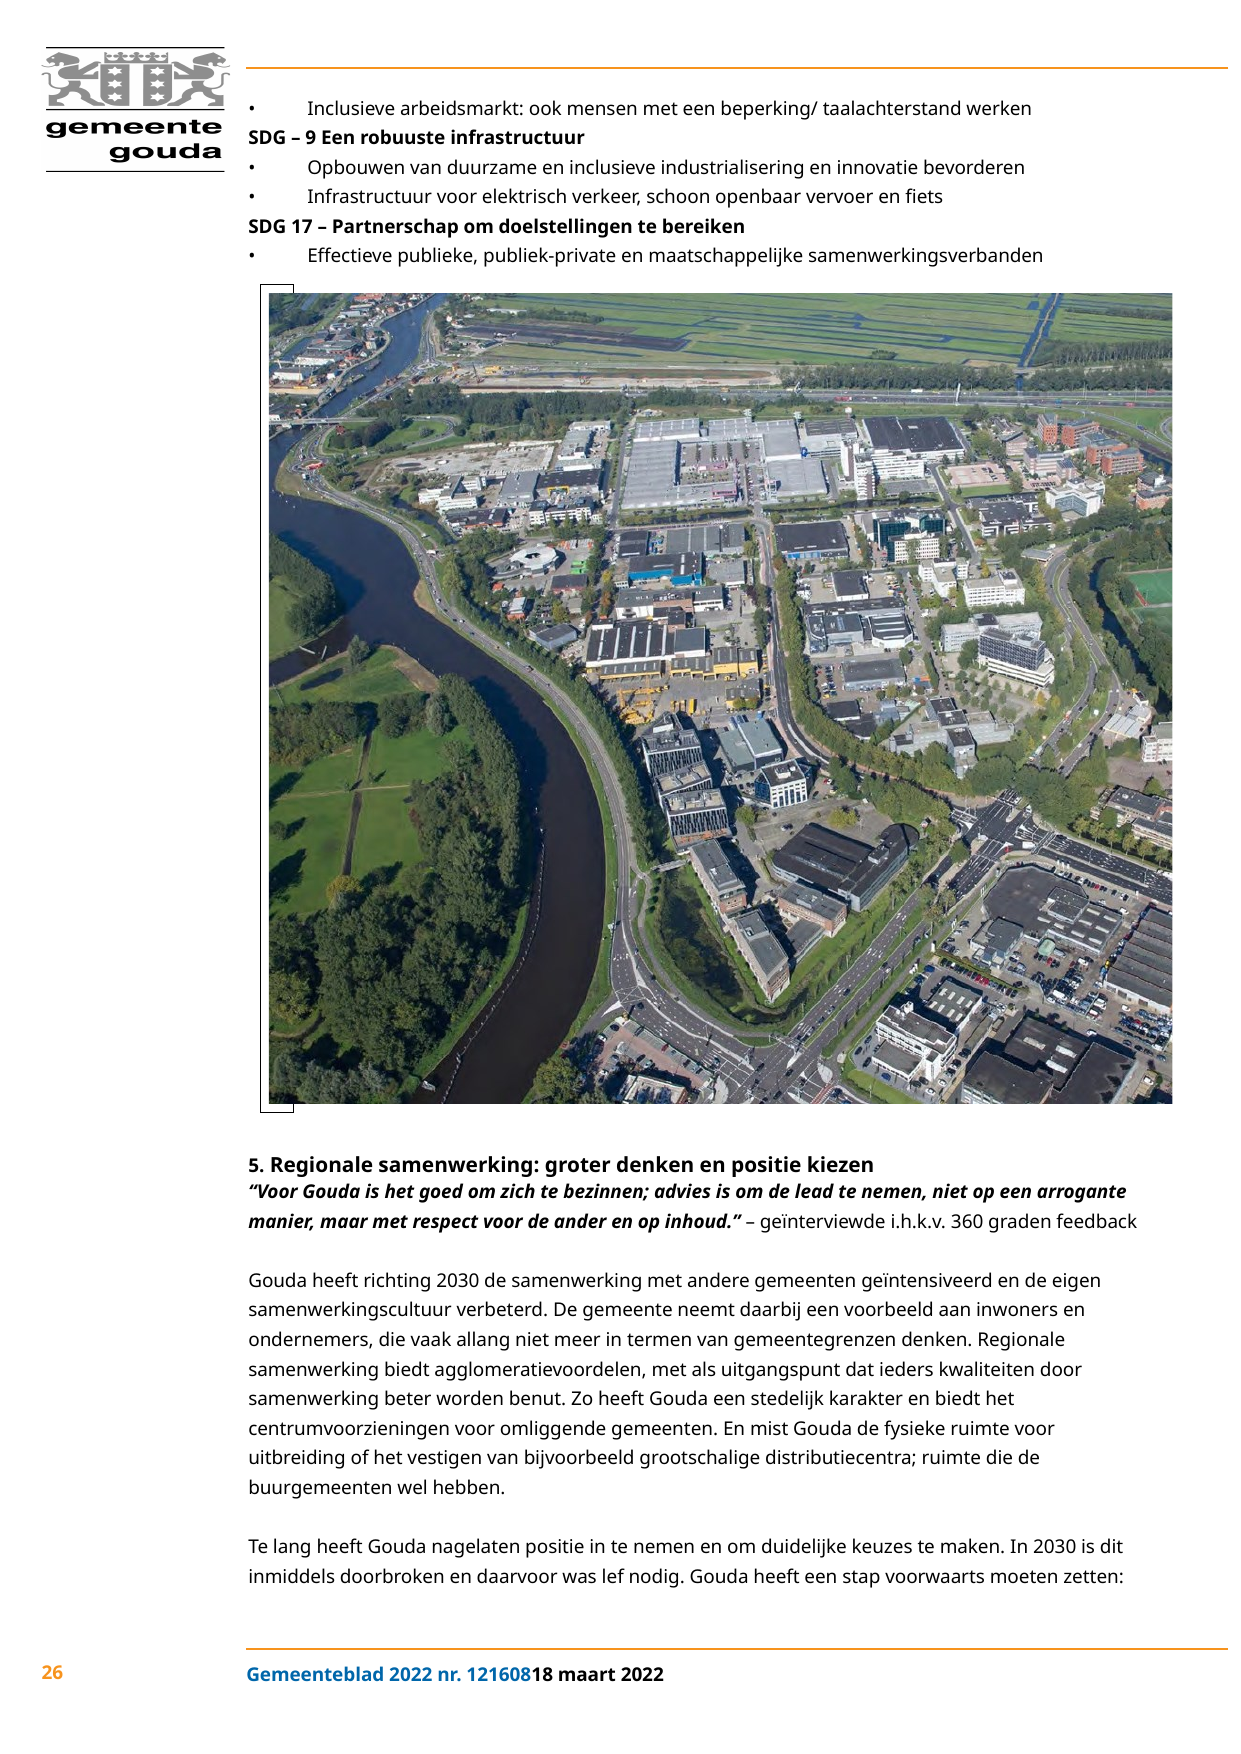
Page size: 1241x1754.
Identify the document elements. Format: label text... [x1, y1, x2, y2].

list Infrastructuur voor elektrisch verkeer, schoon openbaar vervoer en fiets [248, 183, 1152, 209]
text Te lang heeft Gouda nagelaten positie in te nemen en om duidelijke keuzes te maken. In 2030 is dit inmiddels doorbroken en daarvoor was lef nodig. Gouda heeft een stap voorwaarts moeten zetten: [248, 1533, 1152, 1588]
text SDG – 9 Een robuuste infrastructuur [248, 124, 1152, 150]
list Inclusieve arbeidsmarkt: ook mensen met een beperking/ taalachterstand werken [248, 95, 1152, 121]
list Opbouwen van duurzame en inclusieve industrialisering en innovatie bevorderen [248, 154, 1152, 180]
text “Voor Gouda is het goed om zich te bezinnen; advies is om de lead te nemen, niet op een arrogante manier, maar met respect voor de ander en op inhoud.” – geïnterviewde i.h.k.v. 360 graden feedback [248, 1178, 1152, 1233]
text Gouda heeft richting 2030 de samenwerking met andere gemeenten geïntensiveerd en de eigen samenwerkingscultuur verbeterd. De gemeente neemt daarbij een voorbeeld aan inwoners en ondernemers, die vaak allang niet meer in termen van gemeentegrenzen denken. Regionale samenwerking biedt agglomeratievoordelen, met als uitgangspunt dat ieders kwaliteiten door samenwerking beter worden benut. Zo heeft Gouda een stedelijk karakter en biedt het centrumvoorzieningen voor omliggende gemeenten. En mist Gouda de fysieke ruimte voor uitbreiding of het vestigen van bijvoorbeeld grootschalige distributiecentra; ruimte die de buurgemeenten wel hebben. [248, 1267, 1152, 1500]
picture [41, 47, 231, 172]
text 5. Regionale samenwerking: groter denken en positie kiezen [248, 1150, 1152, 1178]
text SDG 17 – Partnerschap om doelstellingen te bereiken [248, 213, 1152, 239]
list Effectieve publieke, publiek-private en maatschappelijke samenwerkingsverbanden [248, 243, 1152, 268]
picture [268, 293, 1173, 1104]
